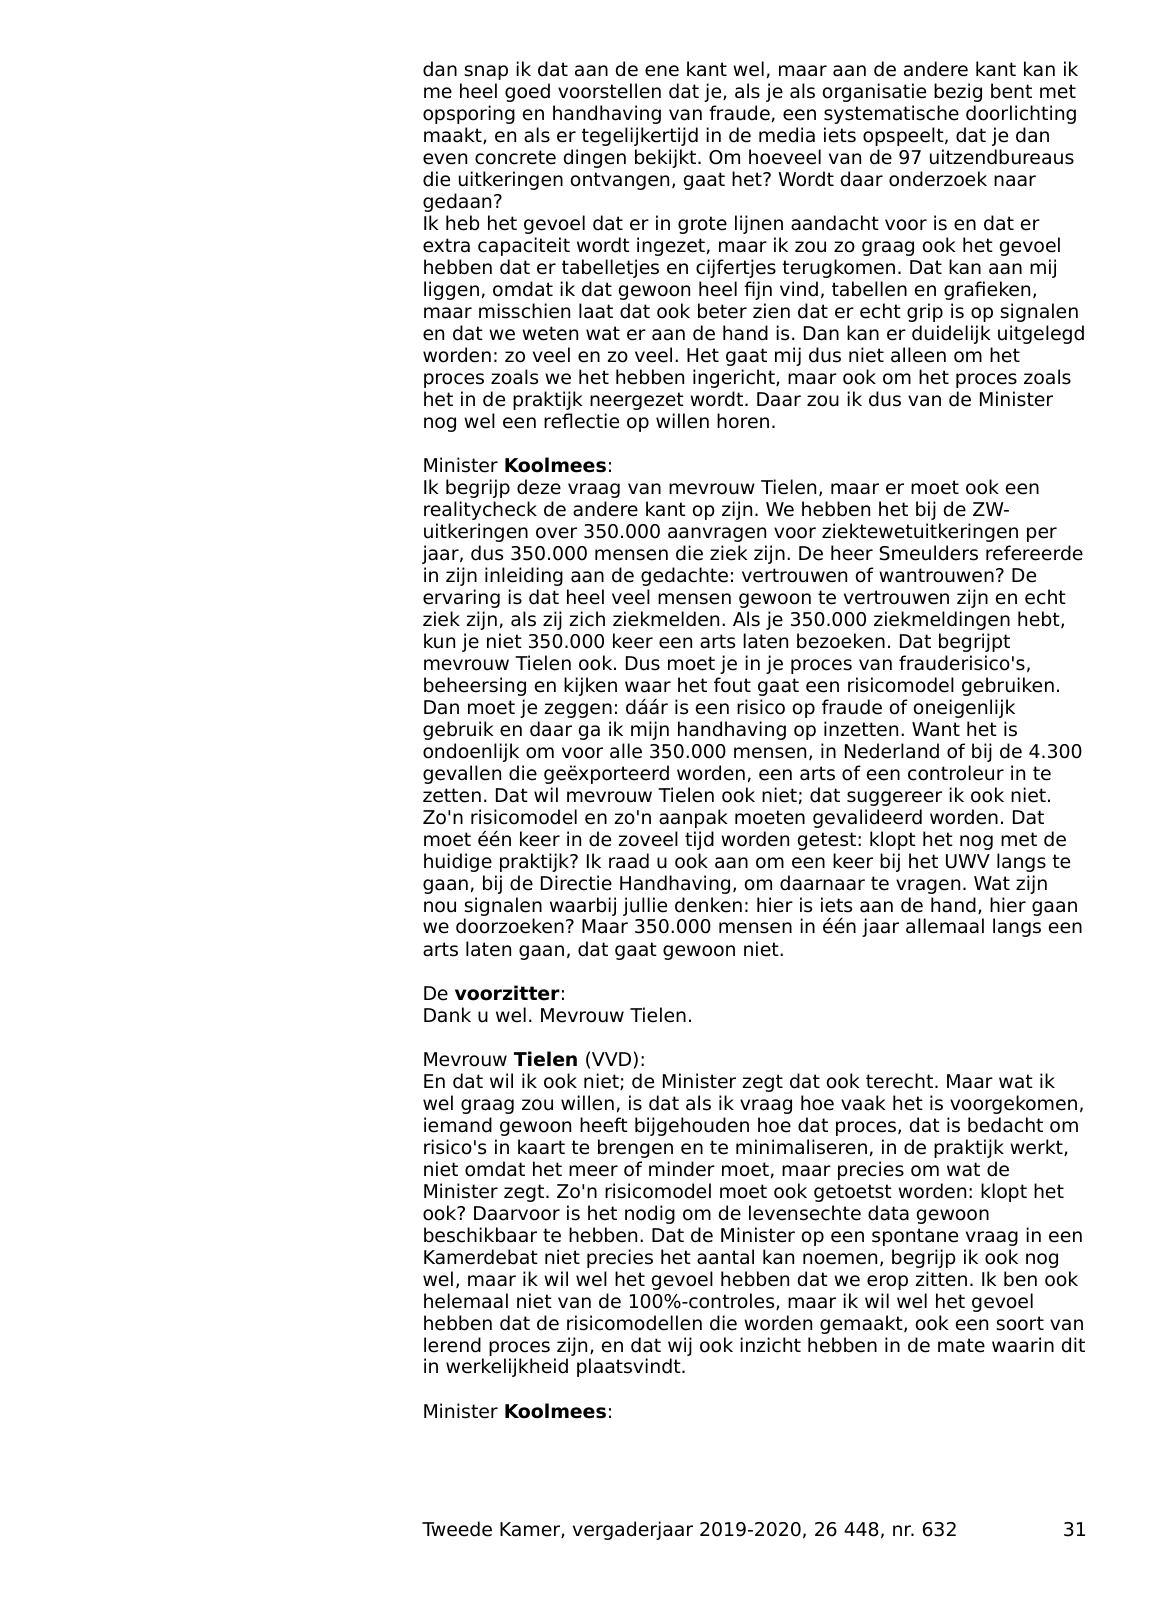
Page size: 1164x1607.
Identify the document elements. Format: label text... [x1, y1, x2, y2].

text Minister Koolmees: [422, 455, 1087, 477]
text Dank u wel. Mevrouw Tielen. [422, 1004, 1087, 1027]
text De voorzitter: [422, 983, 1087, 1004]
text Minister Koolmees: [422, 1401, 1087, 1423]
text dan snap ik dat aan de ene kant wel, maar aan de andere kant kan ik me heel goed voorstellen dat je, als je als organisatie bezig bent met opsporing en handhaving van fraude, een systematische doorlichting maakt, en als er tegelijkertijd in de media iets opspeelt, dat je dan even concrete dingen bekijkt. Om hoeveel van de 97 uitzendbureaus die uitkeringen ontvangen, gaat het? Wordt daar onderzoek naar gedaan? [422, 59, 1087, 213]
text Ik begrijp deze vraag van mevrouw Tielen, maar er moet ook een realitycheck de andere kant op zijn. We hebben het bij de ZW-uitkeringen over 350.000 aanvragen voor ziektewetuitkeringen per jaar, dus 350.000 mensen die ziek zijn. De heer Smeulders refereerde in zijn inleiding aan de gedachte: vertrouwen of wantrouwen? De ervaring is dat heel veel mensen gewoon te vertrouwen zijn en echt ziek zijn, als zij zich ziekmelden. Als je 350.000 ziekmeldingen hebt, kun je niet 350.000 keer een arts laten bezoeken. Dat begrijpt mevrouw Tielen ook. Dus moet je in je proces van frauderisico's, beheersing en kijken waar het fout gaat een risicomodel gebruiken. Dan moet je zeggen: dáár is een risico op fraude of oneigenlijk gebruik en daar ga ik mijn handhaving op inzetten. Want het is ondoenlijk om voor alle 350.000 mensen, in Nederland of bij de 4.300 gevallen die geëxporteerd worden, een arts of een controleur in te zetten. Dat wil mevrouw Tielen ook niet; dat suggereer ik ook niet. Zo'n risicomodel en zo'n aanpak moeten gevalideerd worden. Dat moet één keer in de zoveel tijd worden getest: klopt het nog met de huidige praktijk? Ik raad u ook aan om een keer bij het UWV langs te gaan, bij de Directie Handhaving, om daarnaar te vragen. Wat zijn nou signalen waarbij jullie denken: hier is iets aan de hand, hier gaan we doorzoeken? Maar 350.000 mensen in één jaar allemaal langs een arts laten gaan, dat gaat gewoon niet. [422, 477, 1087, 960]
text Mevrouw Tielen (VVD): [422, 1049, 1087, 1071]
text Ik heb het gevoel dat er in grote lijnen aandacht voor is en dat er extra capaciteit wordt ingezet, maar ik zou zo graag ook het gevoel hebben dat er tabelletjes en cijfertjes terugkomen. Dat kan aan mij liggen, omdat ik dat gewoon heel fijn vind, tabellen en grafieken, maar misschien laat dat ook beter zien dat er echt grip is op signalen en dat we weten wat er aan de hand is. Dan kan er duidelijk uitgelegd worden: zo veel en zo veel. Het gaat mij dus niet alleen om het proces zoals we het hebben ingericht, maar ook om het proces zoals het in de praktijk neergezet wordt. Daar zou ik dus van de Minister nog wel een reflectie op willen horen. [422, 213, 1087, 433]
text En dat wil ik ook niet; de Minister zegt dat ook terecht. Maar wat ik wel graag zou willen, is dat als ik vraag hoe vaak het is voorgekomen, iemand gewoon heeft bijgehouden hoe dat proces, dat is bedacht om risico's in kaart te brengen en te minimaliseren, in de praktijk werkt, niet omdat het meer of minder moet, maar precies om wat de Minister zegt. Zo'n risicomodel moet ook getoetst worden: klopt het ook? Daarvoor is het nodig om de levensechte data gewoon beschikbaar te hebben. Dat de Minister op een spontane vraag in een Kamerdebat niet precies het aantal kan noemen, begrijp ik ook nog wel, maar ik wil wel het gevoel hebben dat we erop zitten. Ik ben ook helemaal niet van de 100%-controles, maar ik wil wel het gevoel hebben dat de risicomodellen die worden gemaakt, ook een soort van lerend proces zijn, en dat wij ook inzicht hebben in de mate waarin dit in werkelijkheid plaatsvindt. [422, 1071, 1087, 1378]
